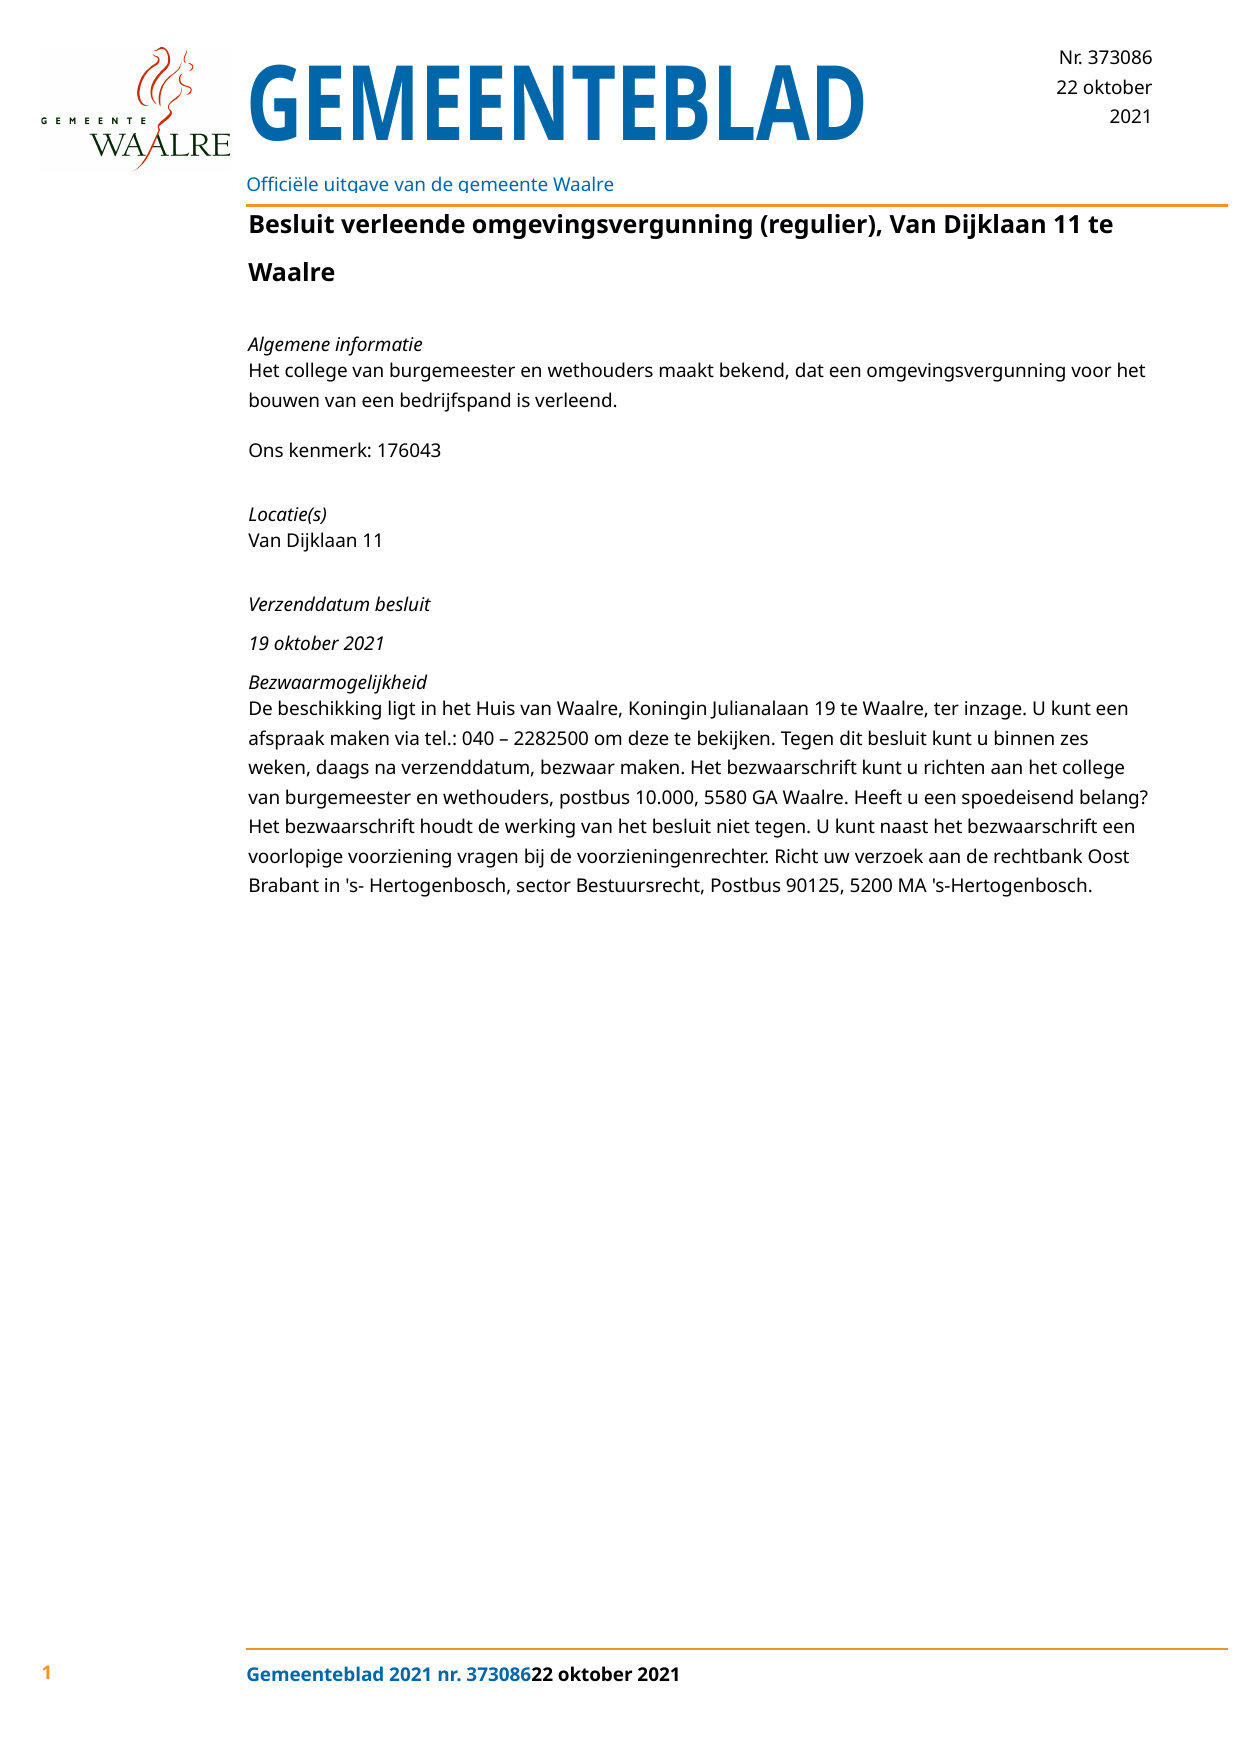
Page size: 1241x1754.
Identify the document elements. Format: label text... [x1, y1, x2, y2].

text 19 oktober 2021 [248, 630, 1152, 656]
text De beschikking ligt in het Huis van Waalre, Koningin Julianalaan 19 te Waalre, ter inzage. U kunt een afspraak maken via tel.: 040 – 2282500 om deze te bekijken. Tegen dit besluit kunt u binnen zes weken, daags na verzenddatum, bezwaar maken. Het bezwaarschrift kunt u richten aan het college van burgemeester en wethouders, postbus 10.000, 5580 GA Waalre. Heeft u een spoedeisend belang? Het bezwaarschrift houdt de werking van het besluit niet tegen. U kunt naast het bezwaarschrift een voorlopige voorziening vragen bij de voorzieningenrechter. Richt uw verzoek aan de rechtbank Oost Brabant in 's- Hertogenbosch, sector Bestuursrecht, Postbus 90125, 5200 MA 's-Hertogenbosch. [248, 695, 1152, 898]
text Algemene informatie [248, 331, 1152, 357]
text Van Dijklaan 11 [248, 527, 1152, 553]
picture [41, 47, 231, 172]
text Het college van burgemeester en wethouders maakt bekend, dat een omgevingsvergunning voor het bouwen van een bedrijfspand is verleend. [248, 357, 1152, 412]
text Locatie(s) [248, 501, 1152, 527]
text Ons kenmerk: 176043 [248, 437, 1152, 463]
text Verzenddatum besluit [248, 591, 1152, 617]
text Bezwaarmogelijkheid [248, 669, 1152, 695]
text Besluit verleende omgevingsvergunning (regulier), Van Dijklaan 11 te Waalre [248, 207, 1152, 288]
